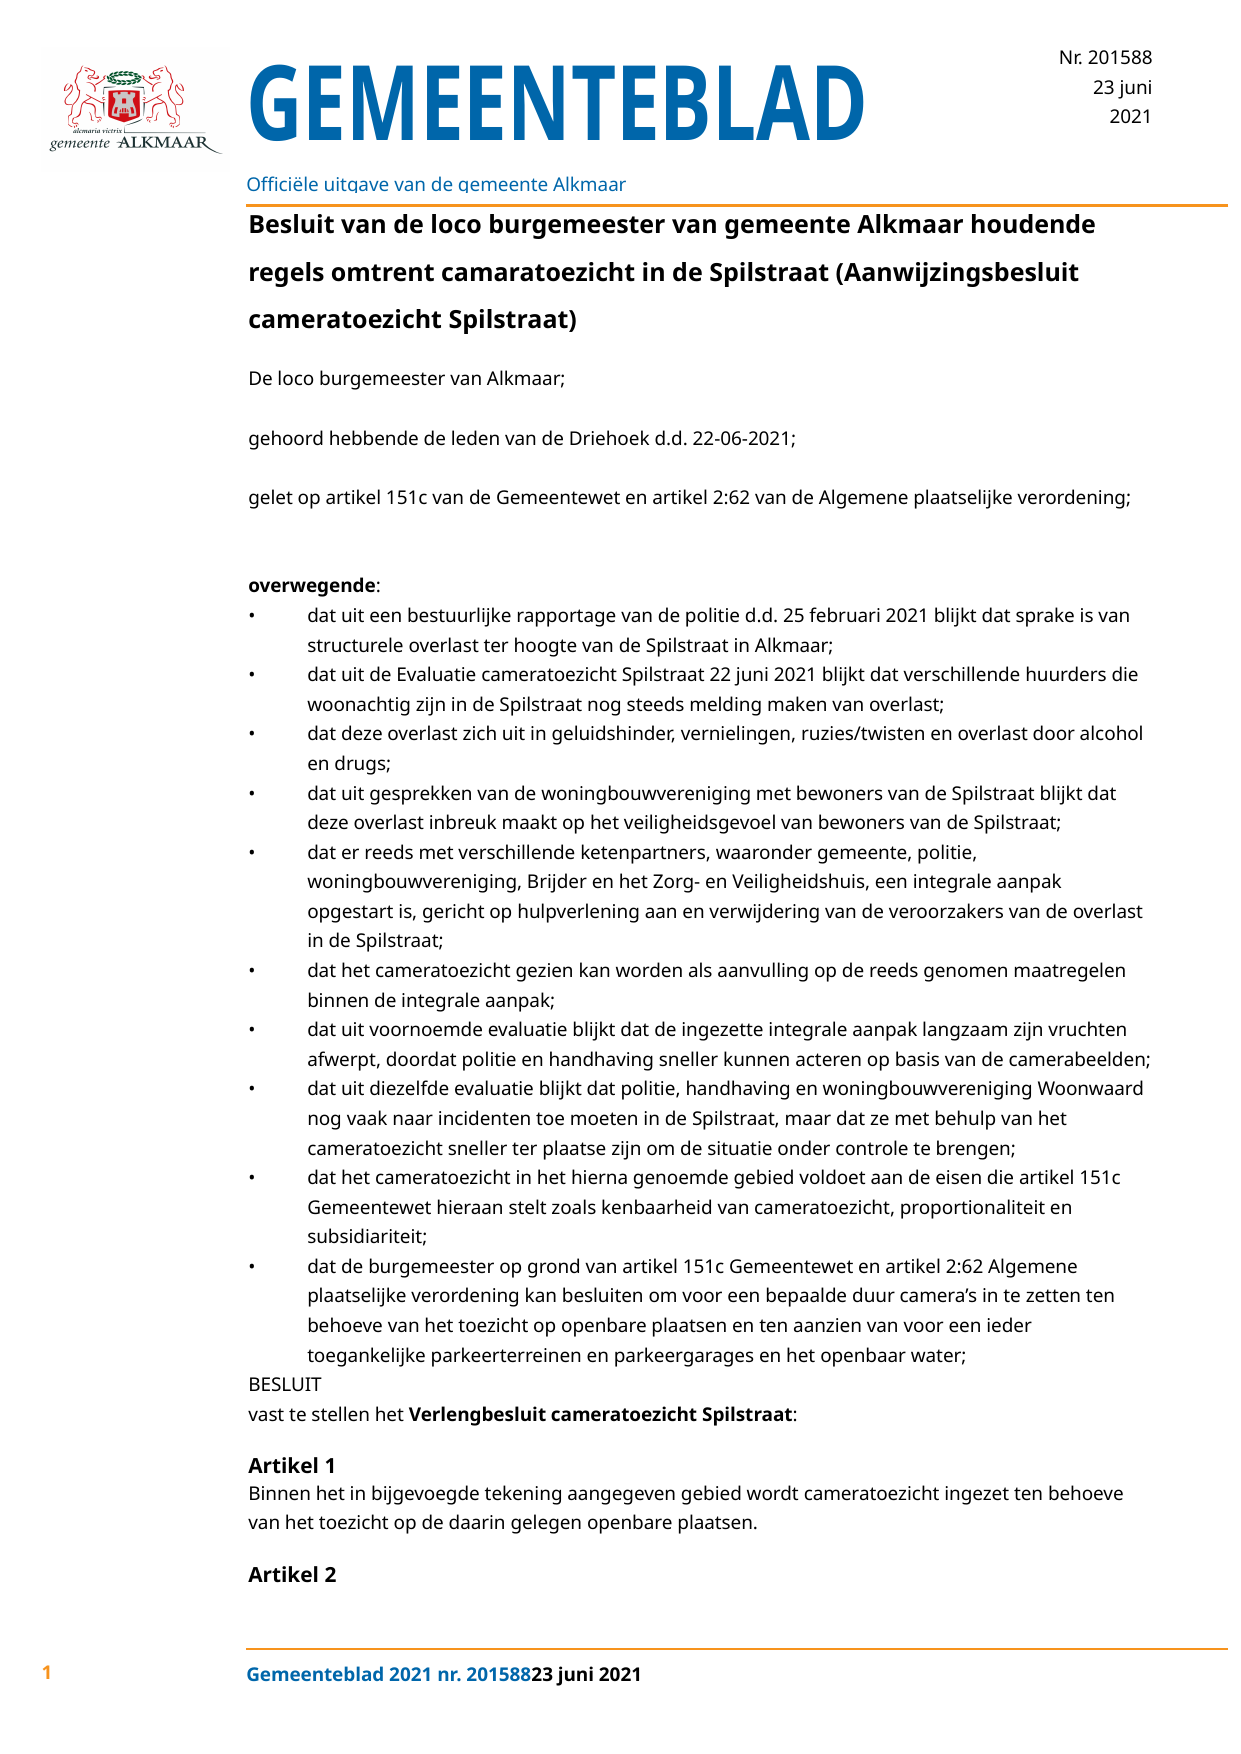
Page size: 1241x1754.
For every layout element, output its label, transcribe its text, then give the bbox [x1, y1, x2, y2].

text vast te stellen het Verlengbesluit cameratoezicht Spilstraat: [248, 1401, 1152, 1427]
list dat er reeds met verschillende ketenpartners, waaronder gemeente, politie, woningbouwvereniging, Brijder en het Zorg- en Veiligheidshuis, een integrale aanpak opgestart is, gericht op hulpverlening aan en verwijdering van de veroorzakers van de overlast in de Spilstraat; [248, 839, 1152, 953]
text gehoord hebbende de leden van de Driehoek d.d. 22-06-2021; [248, 425, 1152, 450]
list dat uit de Evaluatie cameratoezicht Spilstraat 22 juni 2021 blijkt dat verschillende huurders die woonachtig zijn in de Spilstraat nog steeds melding maken van overlast; [248, 661, 1152, 717]
text Artikel 1 [248, 1451, 1152, 1480]
list dat de burgemeester op grond van artikel 151c Gemeentewet en artikel 2:62 Algemene plaatselijke verordening kan besluiten om voor een bepaalde duur camera’s in te zetten ten behoeve van het toezicht op openbare plaatsen en ten aanzien van voor een ieder toegankelijke parkeerterreinen en parkeergarages en het openbaar water; [248, 1253, 1152, 1367]
text overwegende: [248, 573, 1152, 598]
list dat uit een bestuurlijke rapportage van de politie d.d. 25 februari 2021 blijkt dat sprake is van structurele overlast ter hoogte van de Spilstraat in Alkmaar; [248, 602, 1152, 657]
text gelet op artikel 151c van de Gemeentewet en artikel 2:62 van de Algemene plaatselijke verordening; [248, 484, 1152, 509]
text Besluit van de loco burgemeester van gemeente Alkmaar houdende regels omtrent camaratoezicht in de Spilstraat (Aanwijzingsbesluit cameratoezicht Spilstraat) [248, 207, 1152, 336]
list dat het cameratoezicht in het hierna genoemde gebied voldoet aan de eisen die artikel 151c Gemeentewet hieraan stelt zoals kenbaarheid van cameratoezicht, proportionaliteit en subsidiariteit; [248, 1164, 1152, 1249]
text Binnen het in bijgevoegde tekening aangegeven gebied wordt cameratoezicht ingezet ten behoeve van het toezicht op de daarin gelegen openbare plaatsen. [248, 1480, 1152, 1535]
list dat deze overlast zich uit in geluidshinder, vernielingen, ruzies/twisten en overlast door alcohol en drugs; [248, 721, 1152, 776]
text BESLUIT [248, 1371, 1152, 1397]
text De loco burgemeester van Alkmaar; [248, 366, 1152, 391]
picture [41, 47, 231, 172]
list dat uit voornoemde evaluatie blijkt dat de ingezette integrale aanpak langzaam zijn vruchten afwerpt, doordat politie en handhaving sneller kunnen acteren op basis van de camerabeelden; [248, 1016, 1152, 1072]
list dat het cameratoezicht gezien kan worden als aanvulling op de reeds genomen maatregelen binnen de integrale aanpak; [248, 957, 1152, 1012]
text Artikel 2 [248, 1560, 1152, 1588]
list dat uit diezelfde evaluatie blijkt dat politie, handhaving en woningbouwvereniging Woonwaard nog vaak naar incidenten toe moeten in de Spilstraat, maar dat ze met behulp van het cameratoezicht sneller ter plaatse zijn om de situatie onder controle te brengen; [248, 1076, 1152, 1160]
list dat uit gesprekken van de woningbouwvereniging met bewoners van de Spilstraat blijkt dat deze overlast inbreuk maakt op het veiligheidsgevoel van bewoners van de Spilstraat; [248, 780, 1152, 835]
